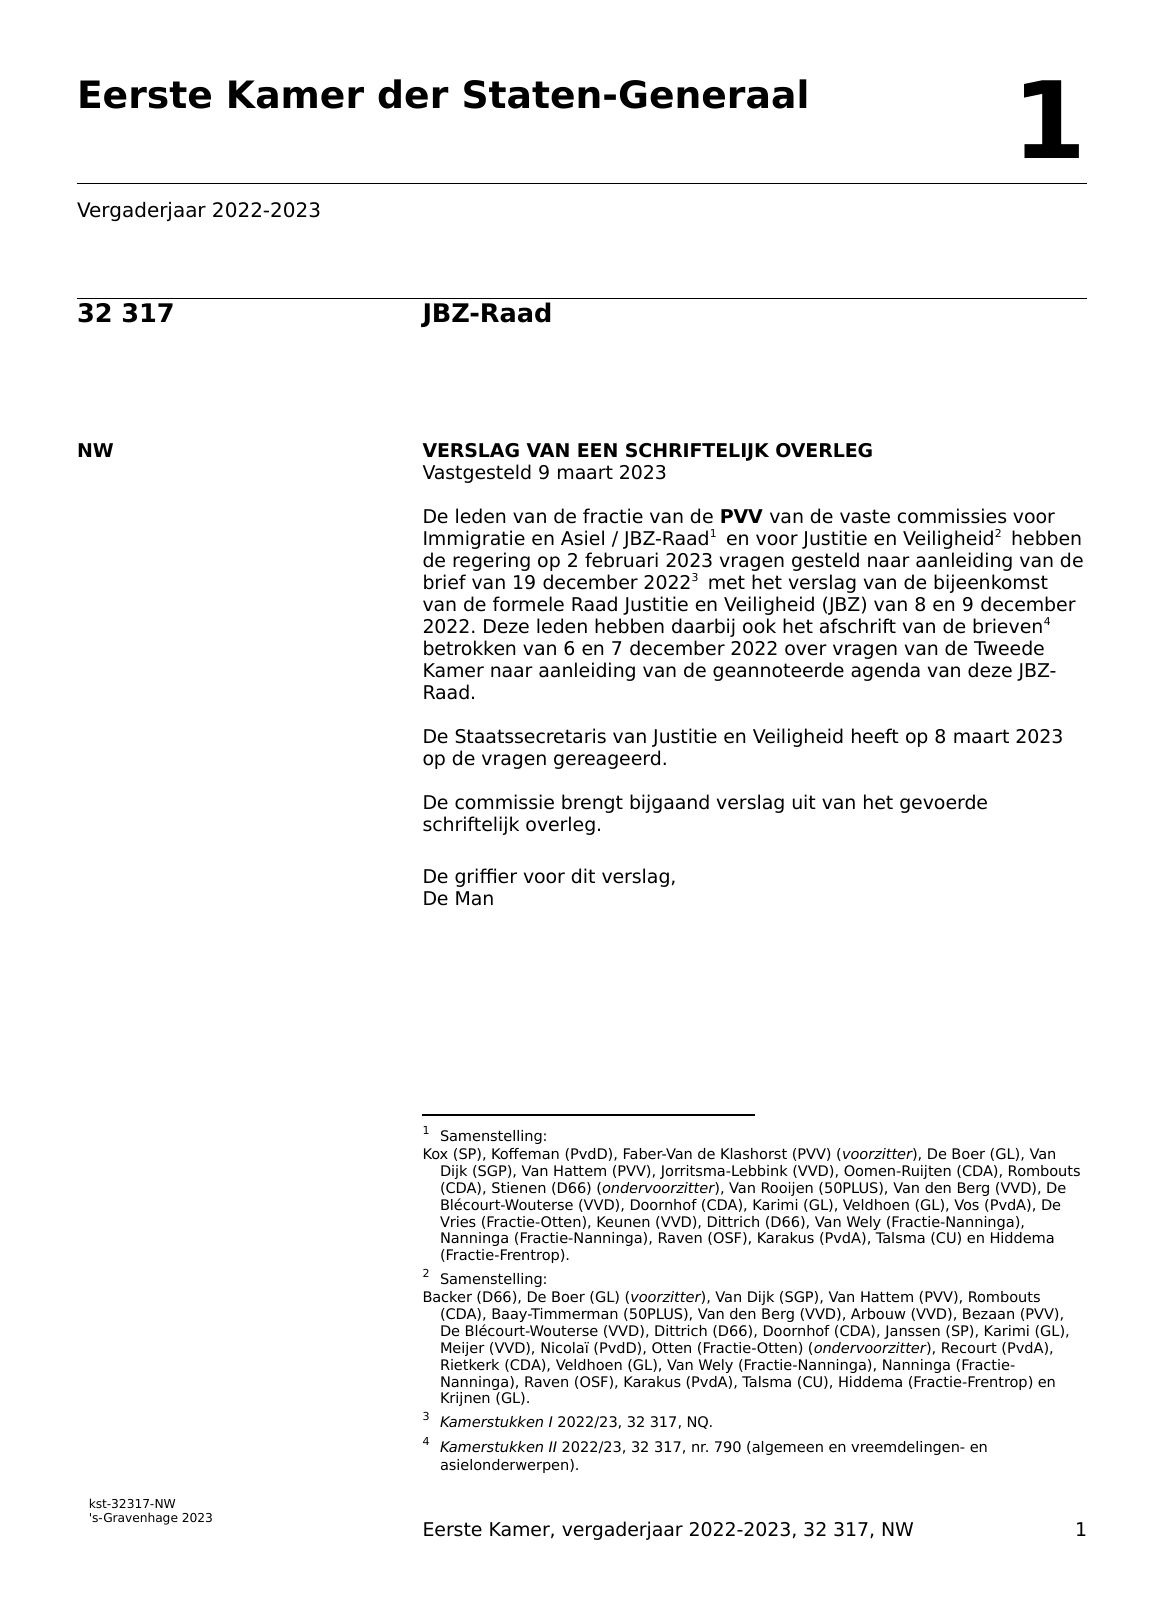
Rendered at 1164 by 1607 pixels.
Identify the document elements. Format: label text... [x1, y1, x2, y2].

text Vastgesteld 9 maart 2023 [422, 462, 1087, 484]
text De commissie brengt bijgaand verslag uit van het gevoerde schriftelijk overleg. [422, 792, 1087, 836]
text Samenstelling: [422, 1124, 1087, 1146]
text Kamerstukken I 2022/23, 32 317, NQ. [422, 1410, 1087, 1432]
text De griffier voor dit verslag, De Man [422, 866, 1087, 910]
subtitle NW VERSLAG VAN EEN SCHRIFTELIJK OVERLEG [77, 440, 1087, 462]
table_header Eerste Kamer der Staten-Generaal [77, 59, 886, 183]
text 's-Gravenhage 2023 [88, 1511, 323, 1525]
text Kox (SP), Koffeman (PvdD), Faber-Van de Klashorst (PVV) (voorzitter), De Boer (GL), Van Dijk (SGP), Van Hattem (PVV), Jorritsma-Lebbink (VVD), Oomen-Ruijten (CDA), Rombouts (CDA), Stienen (D66) (ondervoorzitter), Van Rooijen (50PLUS), Van den Berg (VVD), De Blécourt-Wouterse (VVD), Doornhof (CDA), Karimi (GL), Veldhoen (GL), Vos (PvdA), De Vries (Fractie-Otten), Keunen (VVD), Dittrich (D66), Van Wely (Fractie-Nanninga), Nanninga (Fractie-Nanninga), Raven (OSF), Karakus (PvdA), Talsma (CU) en Hiddema (Fractie-Frentrop). [422, 1146, 1087, 1264]
text De Staatssecretaris van Justitie en Veiligheid heeft op 8 maart 2023 op de vragen gereageerd. [422, 726, 1087, 770]
table_header 1 [886, 59, 1087, 183]
text Backer (D66), De Boer (GL) (voorzitter), Van Dijk (SGP), Van Hattem (PVV), Rombouts (CDA), Baay-Timmerman (50PLUS), Van den Berg (VVD), Arbouw (VVD), Bezaan (PVV), De Blécourt-Wouterse (VVD), Dittrich (D66), Doornhof (CDA), Janssen (SP), Karimi (GL), Meijer (VVD), Nicolaï (PvdD), Otten (Fractie-Otten) (ondervoorzitter), Recourt (PvdA), Rietkerk (CDA), Veldhoen (GL), Van Wely (Fractie-Nanninga), Nanninga (Fractie-Nanninga), Raven (OSF), Karakus (PvdA), Talsma (CU), Hiddema (Fractie-Frentrop) en Krijnen (GL). [422, 1289, 1087, 1407]
text De leden van de fractie van de PVV van de vaste commissies voor Immigratie en Asiel / JBZ-Raad en voor Justitie en Veiligheid hebben de regering op 2 februari 2023 vragen gesteld naar aanleiding van de brief van 19 december 2022 met het verslag van de bijeenkomst van de formele Raad Justitie en Veiligheid (JBZ) van 8 en 9 december 2022. Deze leden hebben daarbij ook het afschrift van de brieven betrokken van 6 en 7 december 2022 over vragen van de Tweede Kamer naar aanleiding van de geannoteerde agenda van deze JBZ-Raad. [422, 506, 1087, 704]
text kst-32317-NW [88, 1497, 323, 1511]
subtitle 32 317 JBZ-Raad [77, 299, 1087, 329]
table_cell Vergaderjaar 2022-2023 [77, 184, 1087, 298]
text Kamerstukken II 2022/23, 32 317, nr. 790 (algemeen en vreemdelingen- en asielonderwerpen). [422, 1435, 1087, 1474]
text Samenstelling: [422, 1267, 1087, 1289]
